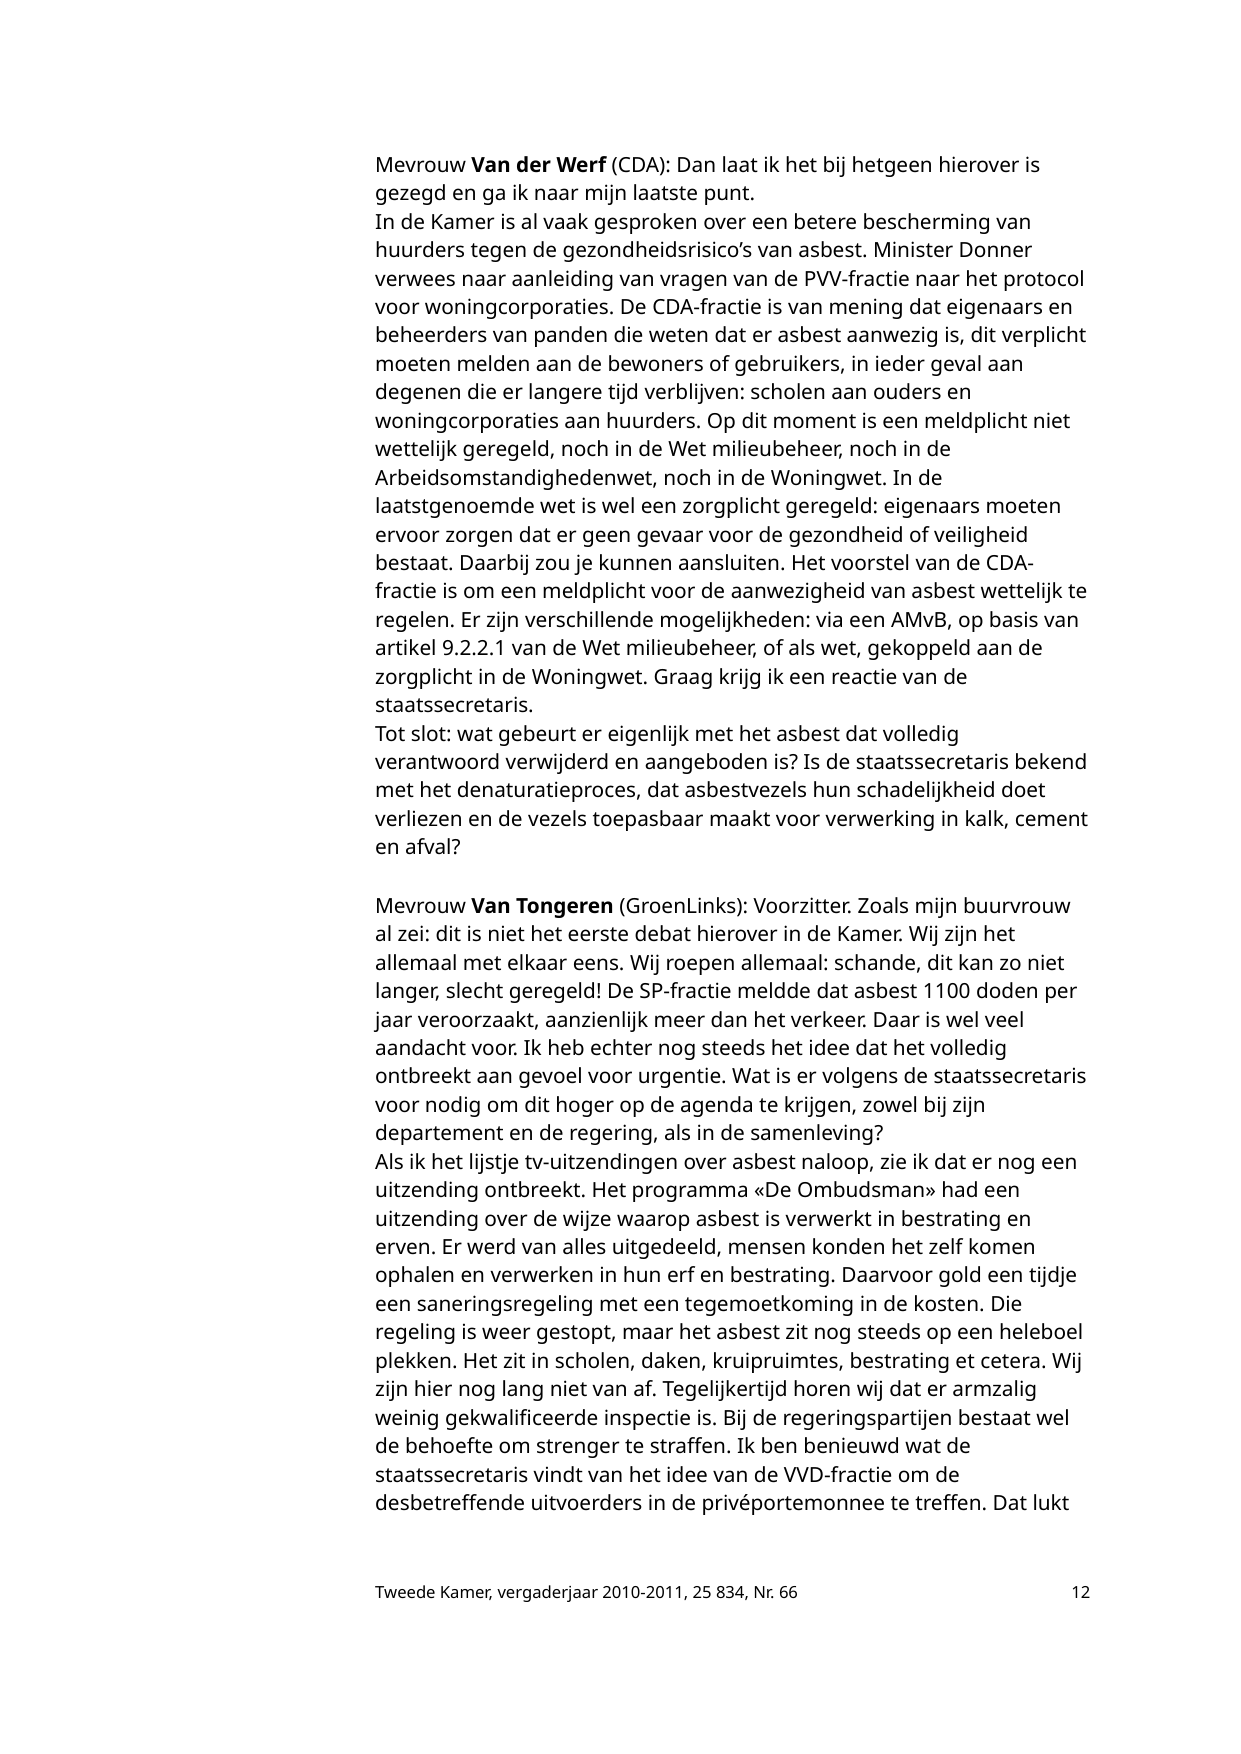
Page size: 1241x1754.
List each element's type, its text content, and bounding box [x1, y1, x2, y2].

text Mevrouw Van der Werf (CDA): Dan laat ik het bij hetgeen hierover is gezegd en ga ik naar mijn laatste punt. [375, 150, 1090, 207]
text Als ik het lijstje tv-uitzendingen over asbest naloop, zie ik dat er nog een uitzending ontbreekt. Het programma «De Ombudsman» had een uitzending over de wijze waarop asbest is verwerkt in bestrating en erven. Er werd van alles uitgedeeld, mensen konden het zelf komen ophalen en verwerken in hun erf en bestrating. Daarvoor gold een tijdje een saneringsregeling met een tegemoetkoming in de kosten. Die regeling is weer gestopt, maar het asbest zit nog steeds op een heleboel plekken. Het zit in scholen, daken, kruipruimtes, bestrating et cetera. Wij zijn hier nog lang niet van af. Tegelijkertijd horen wij dat er armzalig weinig gekwalificeerde inspectie is. Bij de regeringspartijen bestaat wel de behoefte om strenger te straffen. Ik ben benieuwd wat de staatssecretaris vindt van het idee van de VVD-fractie om de desbetreffende uitvoerders in de privéportemonnee te treffen. Dat lukt [375, 1147, 1090, 1517]
text In de Kamer is al vaak gesproken over een betere bescherming van huurders tegen de gezondheidsrisico’s van asbest. Minister Donner verwees naar aanleiding van vragen van de PVV-fractie naar het protocol voor woningcorporaties. De CDA-fractie is van mening dat eigenaars en beheerders van panden die weten dat er asbest aanwezig is, dit verplicht moeten melden aan de bewoners of gebruikers, in ieder geval aan degenen die er langere tijd verblijven: scholen aan ouders en woningcorporaties aan huurders. Op dit moment is een meldplicht niet wettelijk geregeld, noch in de Wet milieubeheer, noch in de Arbeidsomstandighedenwet, noch in de Woningwet. In de laatstgenoemde wet is wel een zorgplicht geregeld: eigenaars moeten ervoor zorgen dat er geen gevaar voor de gezondheid of veiligheid bestaat. Daarbij zou je kunnen aansluiten. Het voorstel van de CDA-fractie is om een meldplicht voor de aanwezigheid van asbest wettelijk te regelen. Er zijn verschillende mogelijkheden: via een AMvB, op basis van artikel 9.2.2.1 van de Wet milieubeheer, of als wet, gekoppeld aan de zorgplicht in de Woningwet. Graag krijg ik een reactie van de staatssecretaris. [375, 207, 1090, 719]
text Tot slot: wat gebeurt er eigenlijk met het asbest dat volledig verantwoord verwijderd en aangeboden is? Is de staatssecretaris bekend met het denaturatieproces, dat asbestvezels hun schadelijkheid doet verliezen en de vezels toepasbaar maakt voor verwerking in kalk, cement en afval? [375, 719, 1090, 861]
text Mevrouw Van Tongeren (GroenLinks): Voorzitter. Zoals mijn buurvrouw al zei: dit is niet het eerste debat hierover in de Kamer. Wij zijn het allemaal met elkaar eens. Wij roepen allemaal: schande, dit kan zo niet langer, slecht geregeld! De SP-fractie meldde dat asbest 1100 doden per jaar veroorzaakt, aanzienlijk meer dan het verkeer. Daar is wel veel aandacht voor. Ik heb echter nog steeds het idee dat het volledig ontbreekt aan gevoel voor urgentie. Wat is er volgens de staatssecretaris voor nodig om dit hoger op de agenda te krijgen, zowel bij zijn departement en de regering, als in de samenleving? [375, 891, 1090, 1147]
